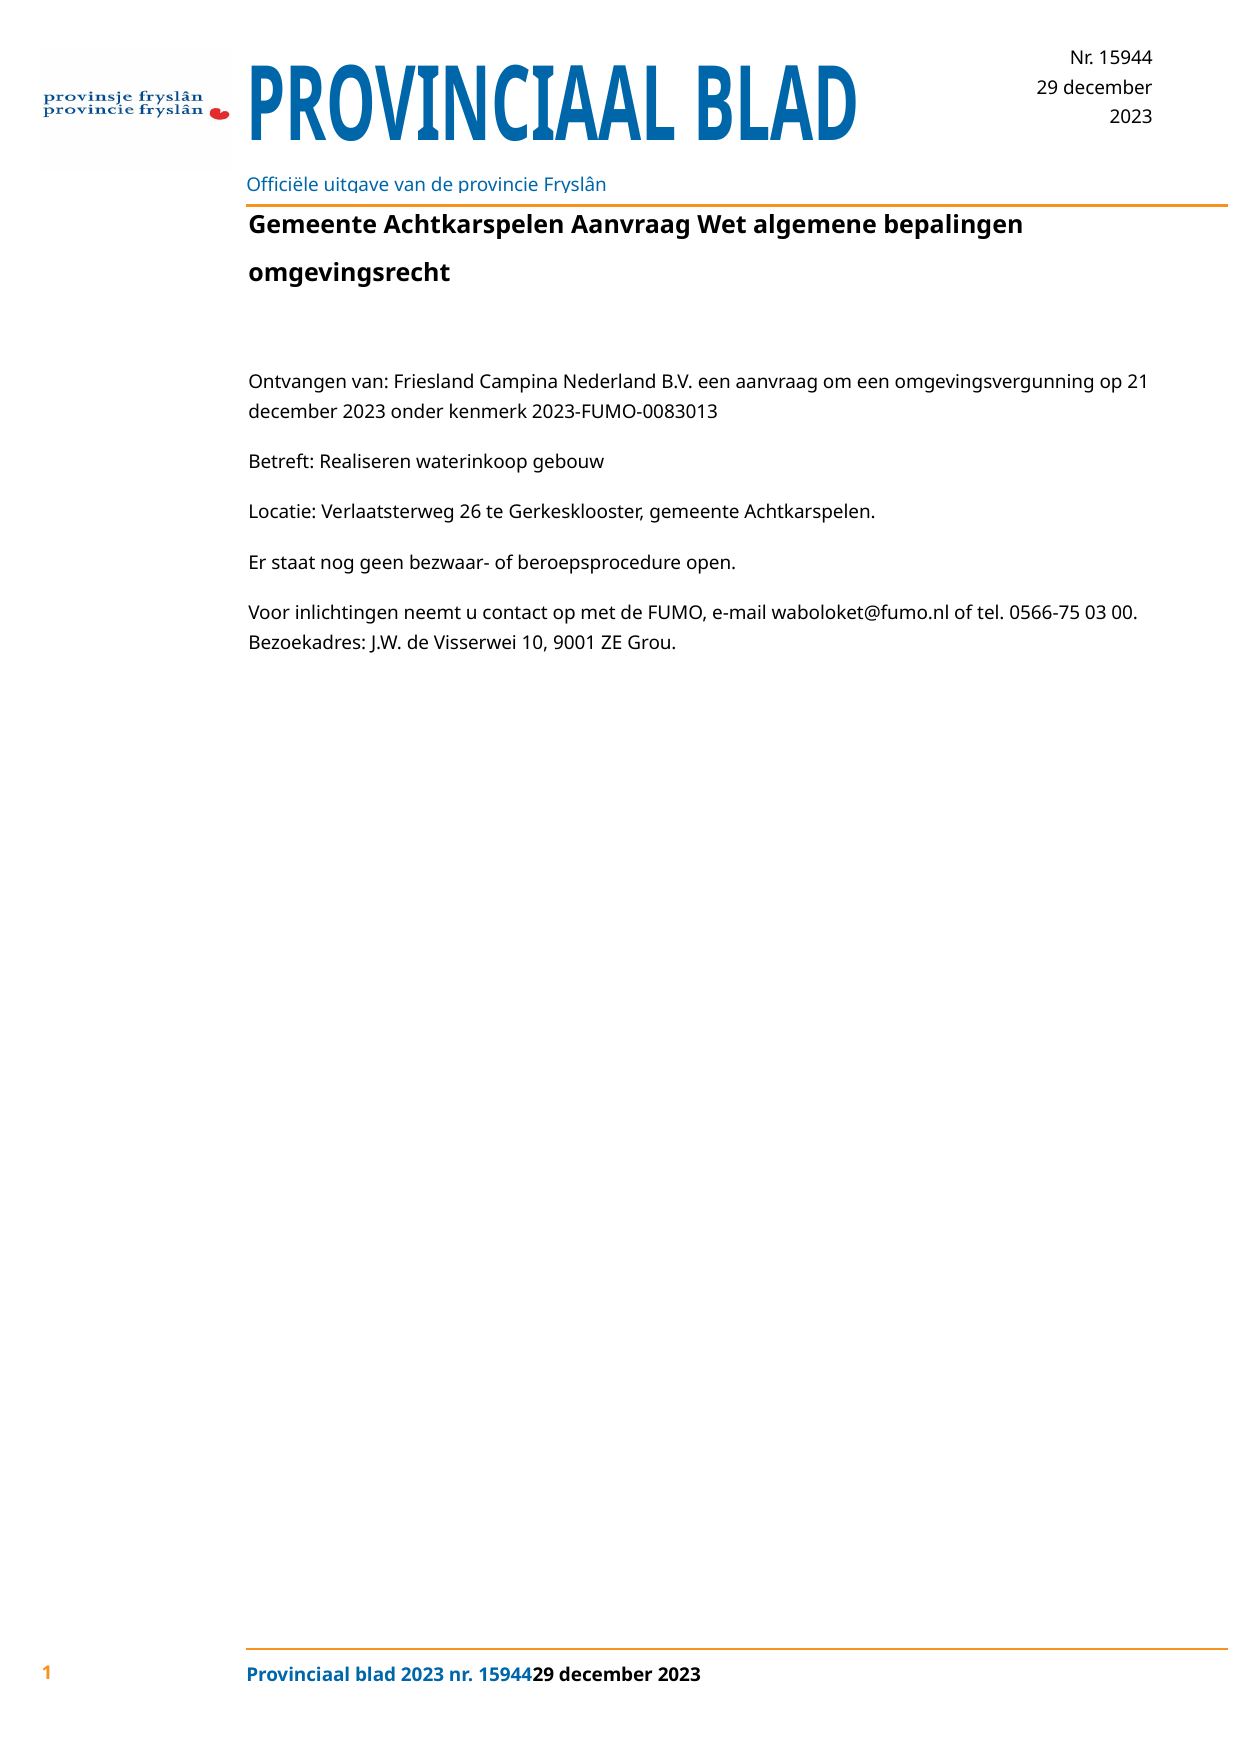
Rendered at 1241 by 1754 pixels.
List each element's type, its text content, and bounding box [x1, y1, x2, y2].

text Betreft: Realiseren waterinkoop gebouw [248, 448, 1152, 474]
text Locatie: Verlaatsterweg 26 te Gerkesklooster, gemeente Achtkarspelen. [248, 499, 1152, 524]
text Er staat nog geen bezwaar- of beroepsprocedure open. [248, 549, 1152, 575]
text Ontvangen van: Friesland Campina Nederland B.V. een aanvraag om een omgevingsvergunning op 21 december 2023 onder kenmerk 2023-FUMO-0083013 [248, 368, 1152, 424]
picture [41, 47, 231, 172]
text Voor inlichtingen neemt u contact op met de FUMO, e-mail waboloket@fumo.nl of tel. 0566-75 03 00. Bezoekadres: J.W. de Visserwei 10, 9001 ZE Grou. [248, 599, 1152, 655]
text Gemeente Achtkarspelen Aanvraag Wet algemene bepalingen omgevingsrecht [248, 207, 1152, 288]
